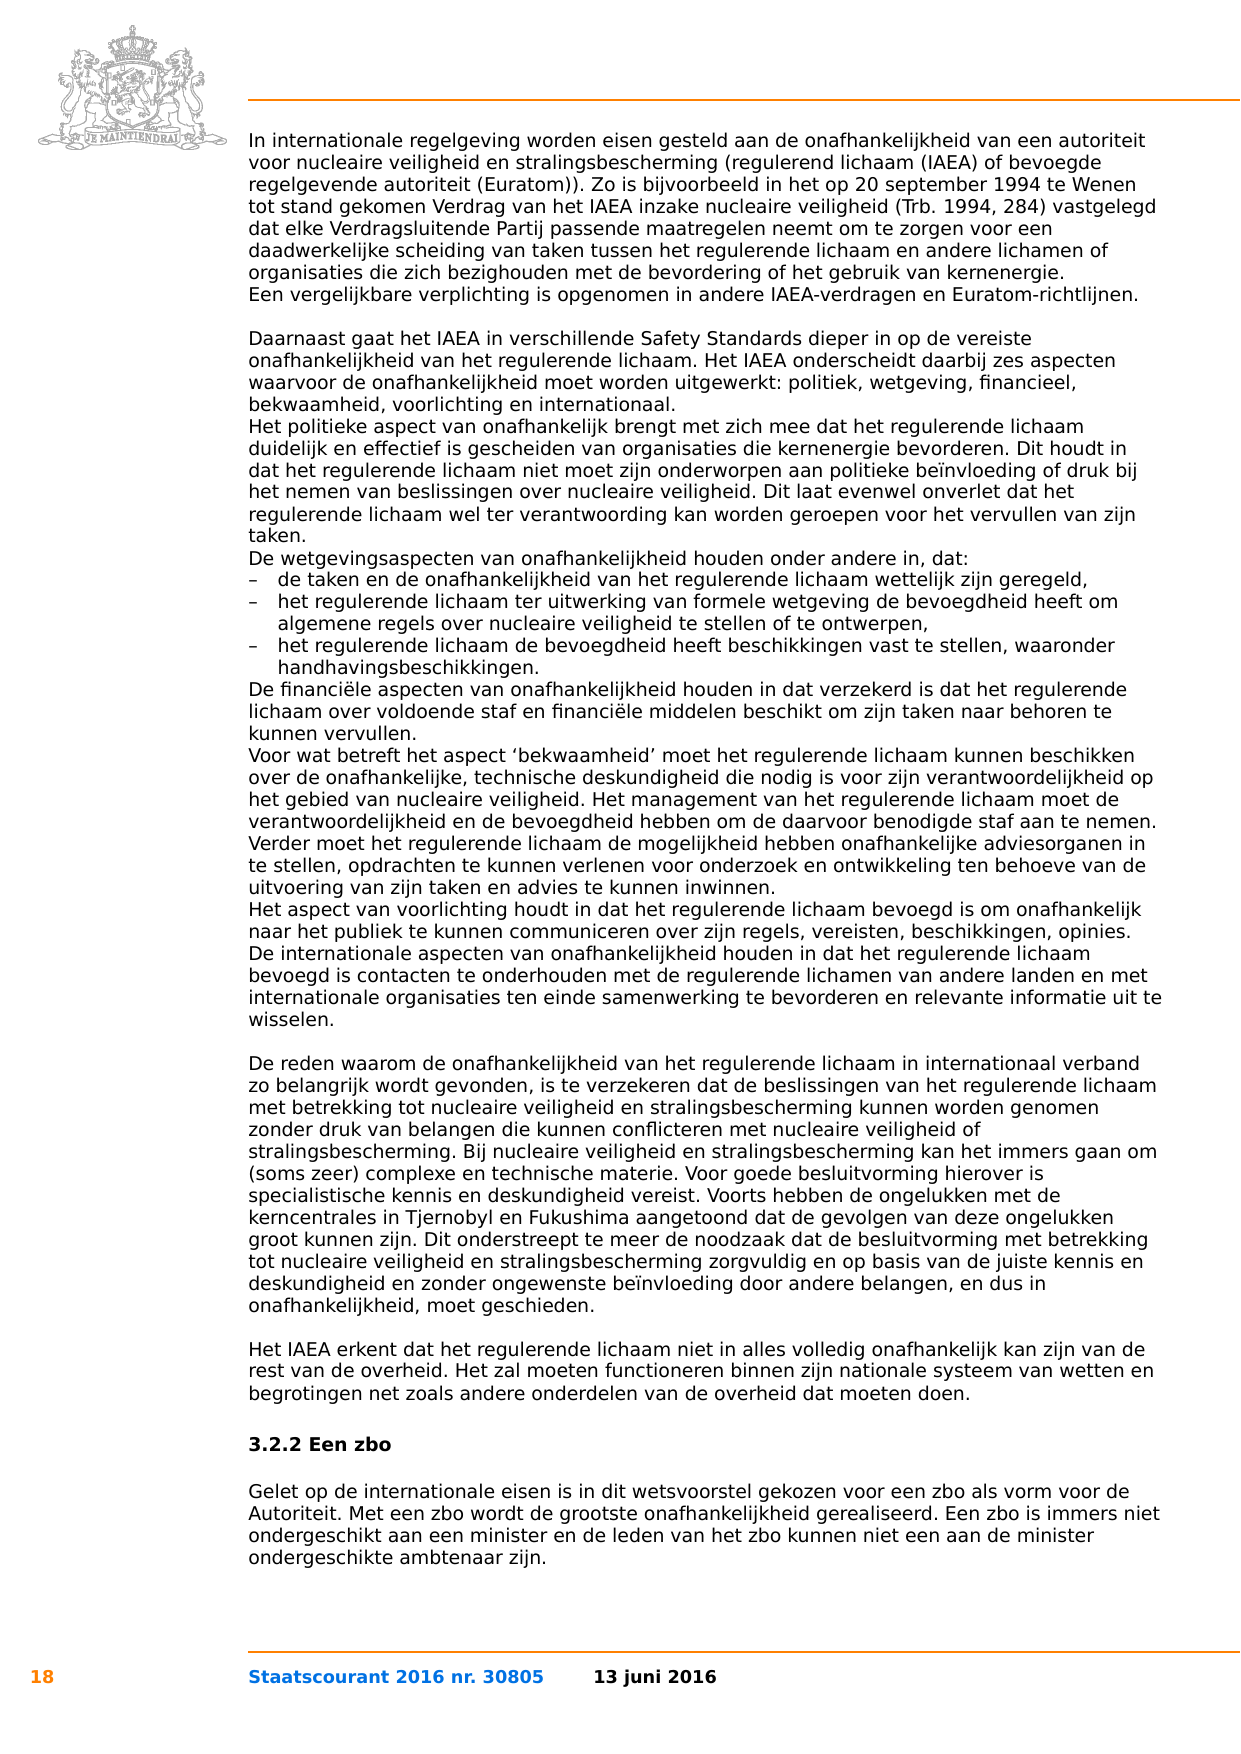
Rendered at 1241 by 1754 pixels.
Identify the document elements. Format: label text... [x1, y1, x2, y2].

text De internationale aspecten van onafhankelijkheid houden in dat het regulerende lichaam bevoegd is contacten te onderhouden met de regulerende lichamen van andere landen en met internationale organisaties ten einde samenwerking te bevorderen en relevante informatie uit te wisselen. [248, 943, 1163, 1031]
text Daarnaast gaat het IAEA in verschillende Safety Standards dieper in op de vereiste onafhankelijkheid van het regulerende lichaam. Het IAEA onderscheidt daarbij zes aspecten waarvoor de onafhankelijkheid moet worden uitgewerkt: politiek, wetgeving, financieel, bekwaamheid, voorlichting en internationaal. [248, 328, 1163, 416]
text Het IAEA erkent dat het regulerende lichaam niet in alles volledig onafhankelijk kan zijn van de rest van de overheid. Het zal moeten functioneren binnen zijn nationale systeem van wetten en begrotingen net zoals andere onderdelen van de overheid dat moeten doen. [248, 1338, 1163, 1404]
text Het aspect van voorlichting houdt in dat het regulerende lichaam bevoegd is om onafhankelijk naar het publiek te kunnen communiceren over zijn regels, vereisten, beschikkingen, opinies. [248, 899, 1163, 943]
text In internationale regelgeving worden eisen gesteld aan de onafhankelijkheid van een autoriteit voor nucleaire veiligheid en stralingsbescherming (regulerend lichaam (IAEA) of bevoegde regelgevende autoriteit (Euratom)). Zo is bijvoorbeeld in het op 20 september 1994 te Wenen tot stand gekomen Verdrag van het IAEA inzake nucleaire veiligheid (Trb. 1994, 284) vastgelegd dat elke Verdragsluitende Partij passende maatregelen neemt om te zorgen voor een daadwerkelijke scheiding van taken tussen het regulerende lichaam en andere lichamen of organisaties die zich bezighouden met de bevordering of het gebruik van kernenergie. [248, 130, 1163, 284]
text De financiële aspecten van onafhankelijkheid houden in dat verzekerd is dat het regulerende lichaam over voldoende staf en financiële middelen beschikt om zijn taken naar behoren te kunnen vervullen. [248, 679, 1163, 745]
text – het regulerende lichaam ter uitwerking van formele wetgeving de bevoegdheid heeft om algemene regels over nucleaire veiligheid te stellen of te ontwerpen, [248, 591, 1163, 635]
text Een vergelijkbare verplichting is opgenomen in andere IAEA-verdragen en Euratom-richtlijnen. [248, 284, 1163, 306]
text Gelet op de internationale eisen is in dit wetsvoorstel gekozen voor een zbo als vorm voor de Autoriteit. Met een zbo wordt de grootste onafhankelijkheid gerealiseerd. Een zbo is immers niet ondergeschikt aan een minister en de leden van het zbo kunnen niet een aan de minister ondergeschikte ambtenaar zijn. [248, 1481, 1163, 1569]
text Het politieke aspect van onafhankelijk brengt met zich mee dat het regulerende lichaam duidelijk en effectief is gescheiden van organisaties die kernenergie bevorderen. Dit houdt in dat het regulerende lichaam niet moet zijn onderworpen aan politieke beïnvloeding of druk bij het nemen van beslissingen over nucleaire veiligheid. Dit laat evenwel onverlet dat het regulerende lichaam wel ter verantwoording kan worden geroepen voor het vervullen van zijn taken. [248, 416, 1163, 547]
text – het regulerende lichaam de bevoegdheid heeft beschikkingen vast te stellen, waaronder handhavingsbeschikkingen. [248, 635, 1163, 679]
text – de taken en de onafhankelijkheid van het regulerende lichaam wettelijk zijn geregeld, [248, 569, 1163, 591]
text De reden waarom de onafhankelijkheid van het regulerende lichaam in internationaal verband zo belangrijk wordt gevonden, is te verzekeren dat de beslissingen van het regulerende lichaam met betrekking tot nucleaire veiligheid en stralingsbescherming kunnen worden genomen zonder druk van belangen die kunnen conflicteren met nucleaire veiligheid of stralingsbescherming. Bij nucleaire veiligheid en stralingsbescherming kan het immers gaan om (soms zeer) complexe en technische materie. Voor goede besluitvorming hierover is specialistische kennis en deskundigheid vereist. Voorts hebben de ongelukken met de kerncentrales in Tjernobyl en Fukushima aangetoond dat de gevolgen van deze ongelukken groot kunnen zijn. Dit onderstreept te meer de noodzaak dat de besluitvorming met betrekking tot nucleaire veiligheid en stralingsbescherming zorgvuldig en op basis van de juiste kennis en deskundigheid en zonder ongewenste beïnvloeding door andere belangen, en dus in onafhankelijkheid, moet geschieden. [248, 1053, 1163, 1317]
subtitle 3.2.2 Een zbo [248, 1434, 1163, 1456]
picture [38, 25, 227, 150]
text De wetgevingsaspecten van onafhankelijkheid houden onder andere in, dat: [248, 547, 1163, 569]
text Voor wat betreft het aspect ‘bekwaamheid’ moet het regulerende lichaam kunnen beschikken over de onafhankelijke, technische deskundigheid die nodig is voor zijn verantwoordelijkheid op het gebied van nucleaire veiligheid. Het management van het regulerende lichaam moet de verantwoordelijkheid en de bevoegdheid hebben om de daarvoor benodigde staf aan te nemen. Verder moet het regulerende lichaam de mogelijkheid hebben onafhankelijke adviesorganen in te stellen, opdrachten te kunnen verlenen voor onderzoek en ontwikkeling ten behoeve van de uitvoering van zijn taken en advies te kunnen inwinnen. [248, 745, 1163, 899]
